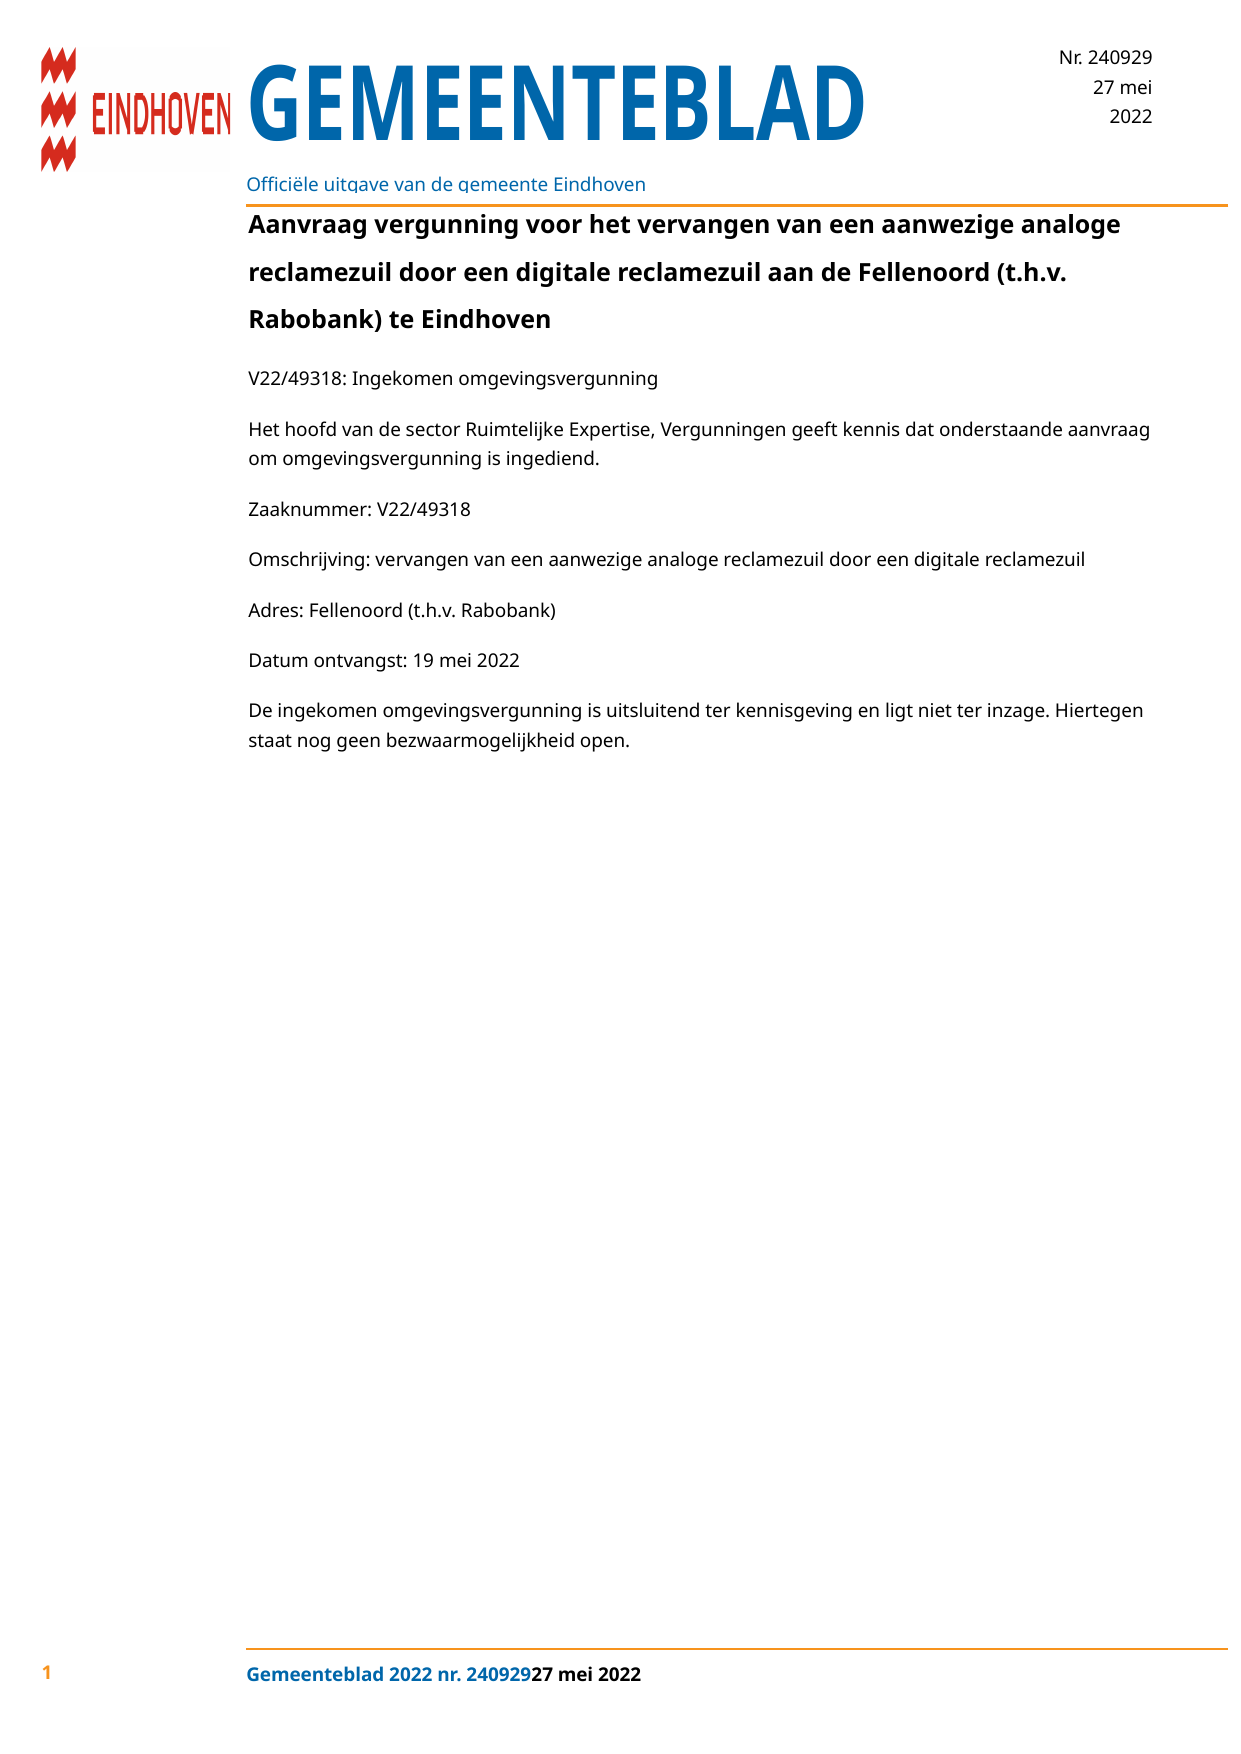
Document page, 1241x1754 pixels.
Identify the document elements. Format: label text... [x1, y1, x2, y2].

text Het hoofd van de sector Ruimtelijke Expertise, Vergunningen geeft kennis dat onderstaande aanvraag om omgevingsvergunning is ingediend. [248, 416, 1152, 471]
text De ingekomen omgevingsvergunning is uitsluitend ter kennisgeving en ligt niet ter inzage. Hiertegen staat nog geen bezwaarmogelijkheid open. [248, 698, 1152, 753]
text Omschrijving: vervangen van een aanwezige analoge reclamezuil door een digitale reclamezuil [248, 546, 1152, 572]
picture [41, 47, 231, 172]
text Datum ontvangst: 19 mei 2022 [248, 647, 1152, 673]
text V22/49318: Ingekomen omgevingsvergunning [248, 366, 1152, 391]
text Adres: Fellenoord (t.h.v. Rabobank) [248, 597, 1152, 622]
text Aanvraag vergunning voor het vervangen van een aanwezige analoge reclamezuil door een digitale reclamezuil aan de Fellenoord (t.h.v. Rabobank) te Eindhoven [248, 207, 1152, 336]
text Zaaknummer: V22/49318 [248, 496, 1152, 522]
